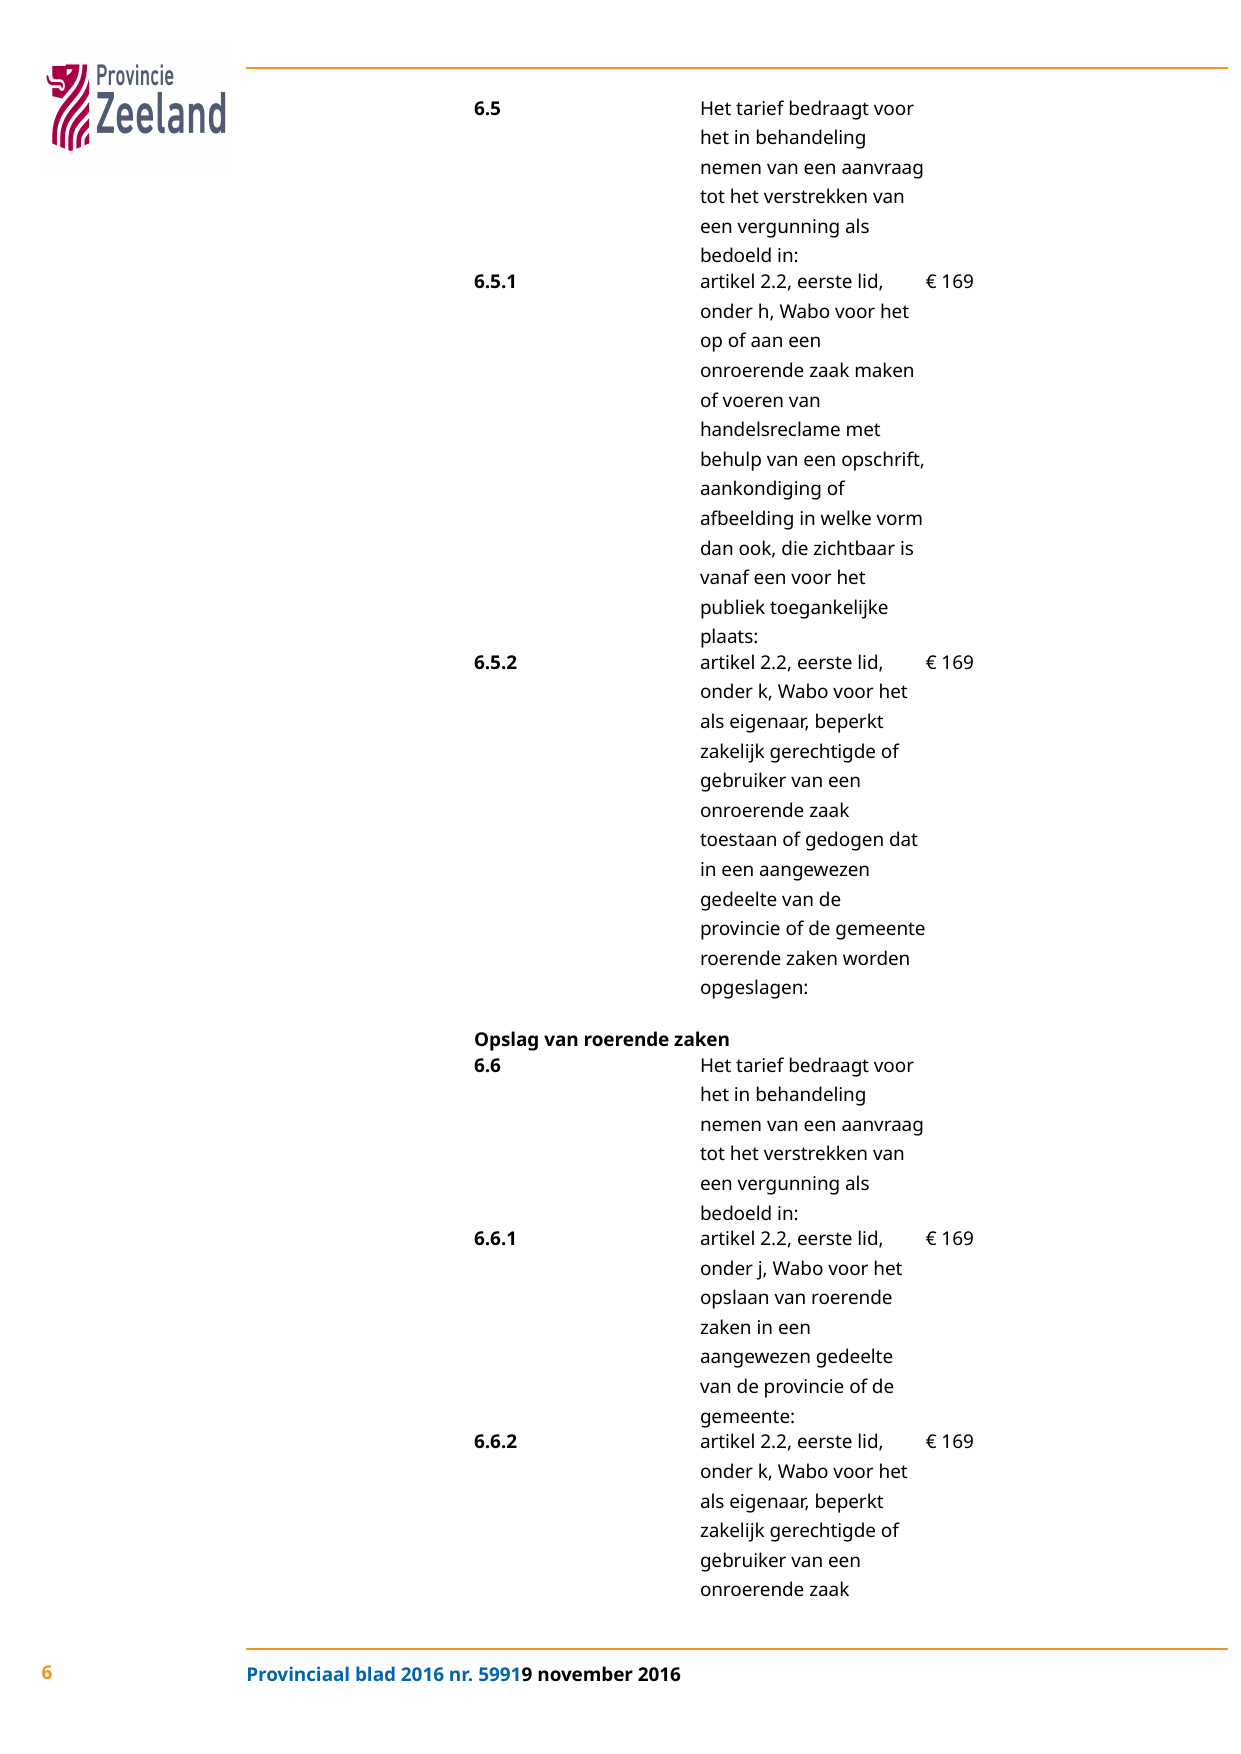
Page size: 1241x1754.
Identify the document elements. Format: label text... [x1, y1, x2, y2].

picture [41, 47, 231, 172]
table_cell Opslag van roerende zaken [474, 1026, 926, 1052]
table_cell 6.5 [474, 95, 700, 268]
table_cell [248, 649, 474, 1000]
table_cell 6.5.2 [474, 649, 700, 1000]
table_cell artikel 2.2, eerste lid, onder h, Wabo voor het op of aan een onroerende zaak maken of voeren van handelsreclame met behulp van een opschrift, aankondiging of afbeelding in welke vorm dan ook, die zichtbaar is vanaf een voor het publiek toegankelijke plaats: [700, 269, 926, 649]
table_cell [926, 1000, 1152, 1026]
table_cell [248, 1225, 474, 1429]
table_cell [248, 1429, 474, 1602]
table_cell [926, 95, 1152, 268]
table_cell [926, 1052, 1152, 1225]
table_cell 6.6.1 [474, 1225, 700, 1429]
table_cell € 169 [926, 1429, 1152, 1602]
table_cell [700, 1000, 926, 1026]
table_cell Het tarief bedraagt voor het in behandeling nemen van een aanvraag tot het verstrekken van een vergunning als bedoeld in: [700, 1052, 926, 1225]
table_cell € 169 [926, 1225, 1152, 1429]
table_cell artikel 2.2, eerste lid, onder k, Wabo voor het als eigenaar, beperkt zakelijk gerechtigde of gebruiker van een onroerende zaak [700, 1429, 926, 1602]
table_cell 6.5.1 [474, 269, 700, 649]
table_cell Het tarief bedraagt voor het in behandeling nemen van een aanvraag tot het verstrekken van een vergunning als bedoeld in: [700, 95, 926, 268]
table_cell artikel 2.2, eerste lid, onder j, Wabo voor het opslaan van roerende zaken in een aangewezen gedeelte van de provincie of de gemeente: [700, 1225, 926, 1429]
table_cell [248, 95, 474, 268]
table_cell [474, 1000, 700, 1026]
table_cell € 169 [926, 269, 1152, 649]
table_cell [248, 269, 474, 649]
table_cell 6.6 [474, 1052, 700, 1225]
table_cell 6.6.2 [474, 1429, 700, 1602]
table_cell € 169 [926, 649, 1152, 1000]
table_cell [248, 1026, 474, 1052]
table_cell artikel 2.2, eerste lid, onder k, Wabo voor het als eigenaar, beperkt zakelijk gerechtigde of gebruiker van een onroerende zaak toestaan of gedogen dat in een aangewezen gedeelte van de provincie of de gemeente roerende zaken worden opgeslagen: [700, 649, 926, 1000]
table_cell [248, 1052, 474, 1225]
table_cell [248, 1000, 474, 1026]
